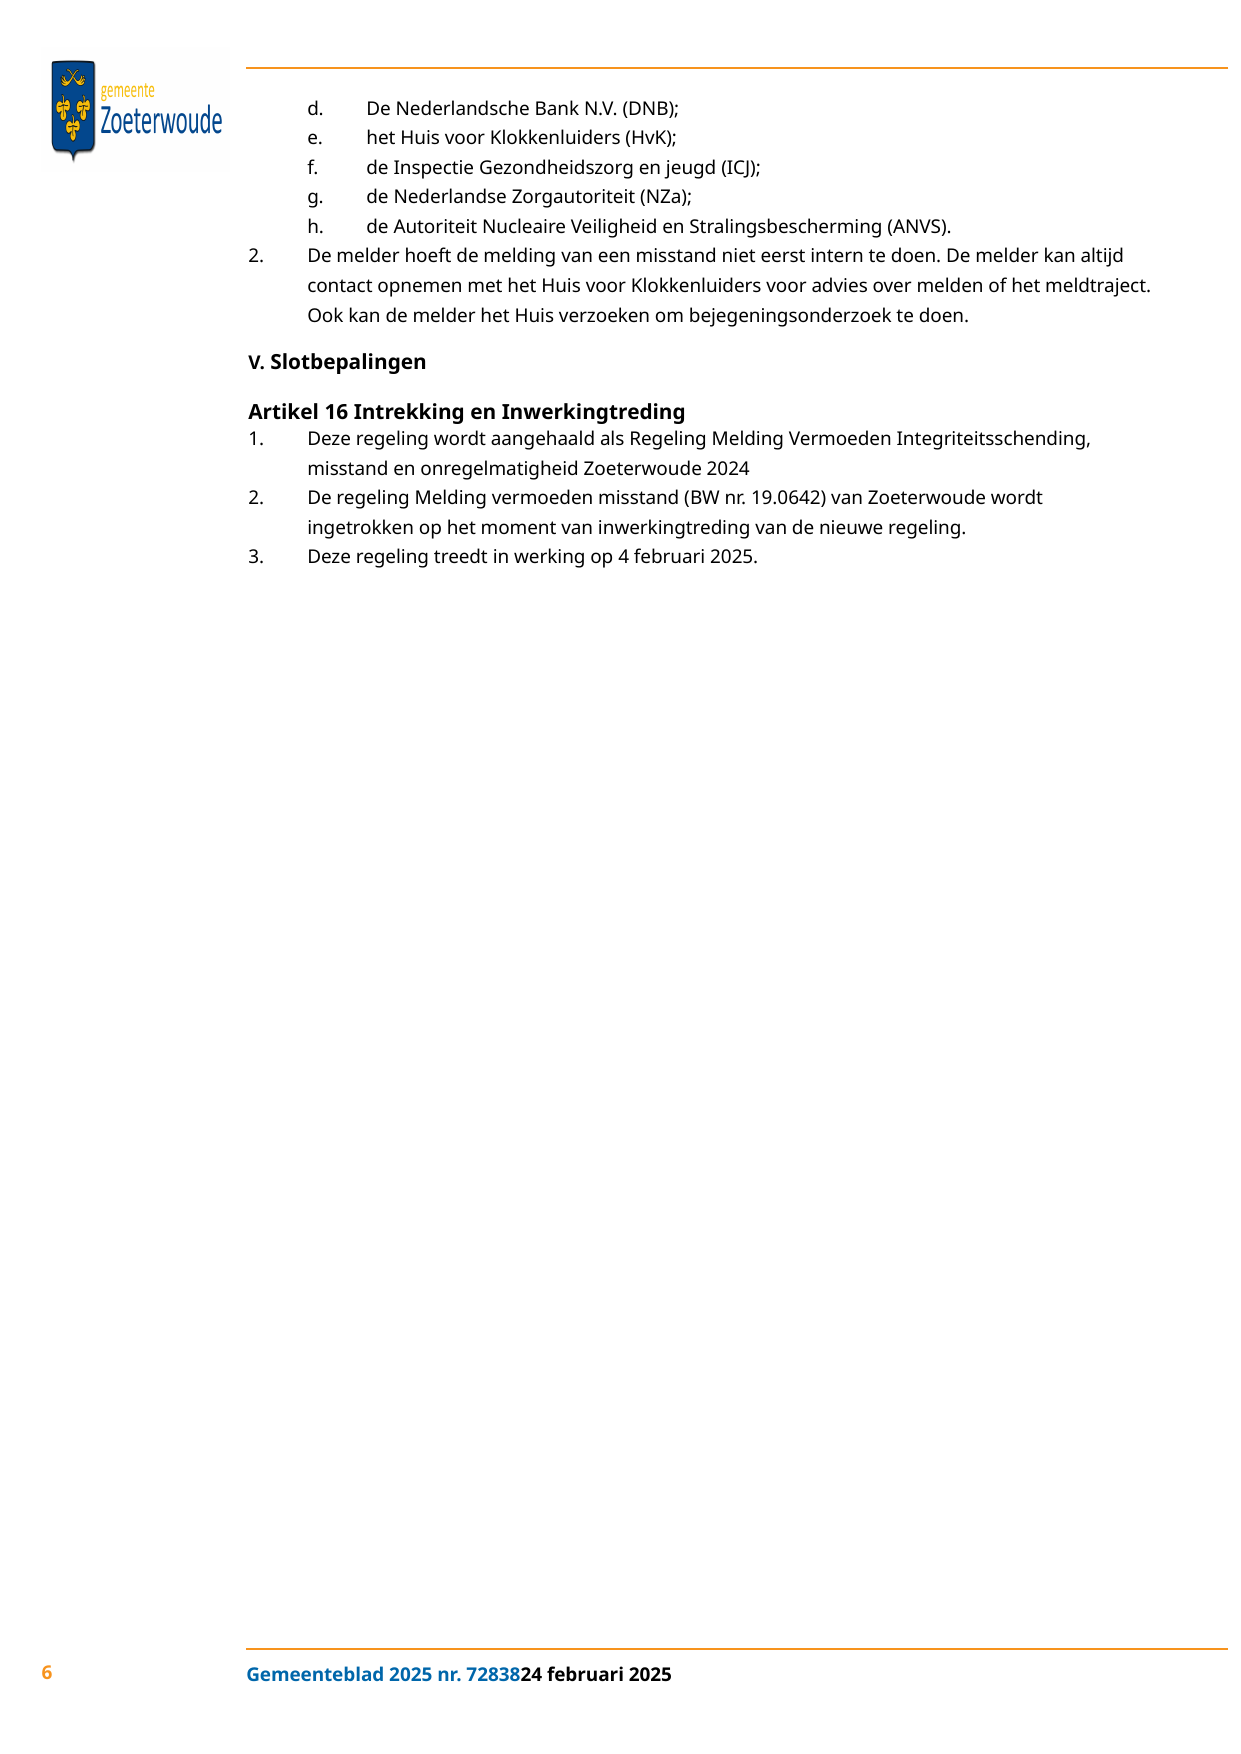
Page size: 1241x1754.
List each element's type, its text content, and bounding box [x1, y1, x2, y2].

list De melder hoeft de melding van een misstand niet eerst intern te doen. De melder kan altijd contact opnemen met het Huis voor Klokkenluiders voor advies over melden of het meldtraject. Ook kan de melder het Huis verzoeken om bejegeningsonderzoek te doen. [248, 243, 1152, 328]
list de Autoriteit Nucleaire Veiligheid en Stralingsbescherming (ANVS). [307, 213, 1152, 239]
text Artikel 16 Intrekking en Inwerkingtreding [248, 397, 1152, 425]
text V. Slotbepalingen [248, 347, 1152, 376]
list De Nederlandsche Bank N.V. (DNB); [307, 95, 1152, 121]
list De regeling Melding vermoeden misstand (BW nr. 19.0642) van Zoeterwoude wordt ingetrokken op het moment van inwerkingtreding van de nieuwe regeling. [248, 484, 1152, 540]
list de Nederlandse Zorgautoriteit (NZa); [307, 183, 1152, 209]
list de Inspectie Gezondheidszorg en jeugd (ICJ); [307, 154, 1152, 180]
list Deze regeling treedt in werking op 4 februari 2025. [248, 543, 1152, 569]
list het Huis voor Klokkenluiders (HvK); [307, 124, 1152, 150]
list Deze regeling wordt aangehaald als Regeling Melding Vermoeden Integriteitsschending, misstand en onregelmatigheid Zoeterwoude 2024 [248, 425, 1152, 481]
picture [41, 47, 231, 172]
